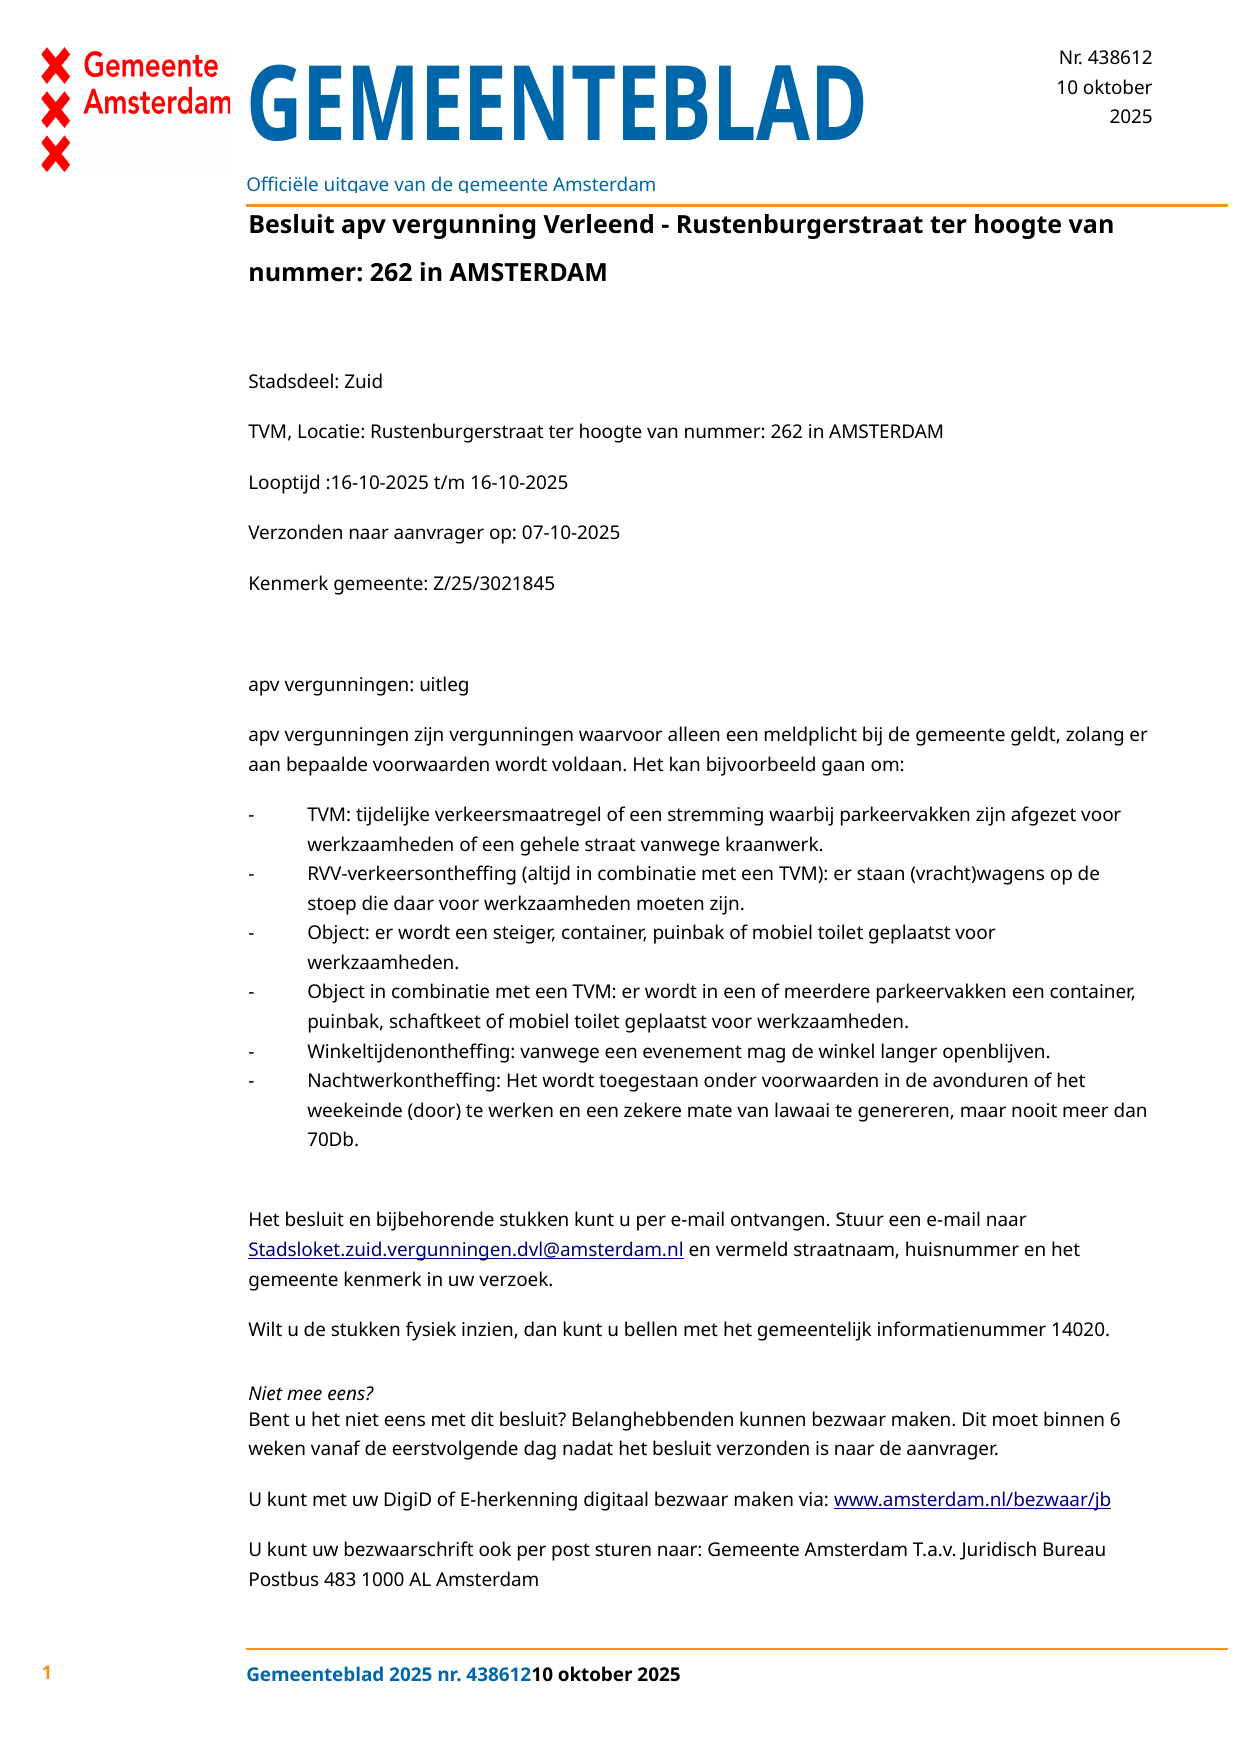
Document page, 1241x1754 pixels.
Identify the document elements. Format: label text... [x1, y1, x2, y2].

list Nachtwerkontheffing: Het wordt toegestaan onder voorwaarden in de avonduren of het weekeinde (door) te werken en een zekere mate van lawaai te genereren, maar nooit meer dan 70Db. [248, 1067, 1152, 1152]
text Wilt u de stukken fysiek inzien, dan kunt u bellen met het gemeentelijk informatienummer 14020. [248, 1316, 1152, 1342]
text Verzonden naar aanvrager op: 07-10-2025 [248, 519, 1152, 545]
text U kunt met uw DigiD of E-herkenning digitaal bezwaar maken via: www.amsterdam.nl/bezwaar/jb [248, 1486, 1152, 1512]
list Winkeltijdenontheffing: vanwege een evenement mag de winkel langer openblijven. [248, 1038, 1152, 1064]
text Kenmerk gemeente: Z/25/3021845 [248, 570, 1152, 596]
text Niet mee eens? [248, 1380, 1152, 1406]
text U kunt uw bezwaarschrift ook per post sturen naar: Gemeente Amsterdam T.a.v. Juridisch Bureau Postbus 483 1000 AL Amsterdam [248, 1536, 1152, 1592]
text apv vergunningen: uitleg [248, 671, 1152, 697]
text Besluit apv vergunning Verleend - Rustenburgerstraat ter hoogte van nummer: 262 in AMSTERDAM [248, 207, 1152, 288]
text Looptijd :16-10-2025 t/m 16-10-2025 [248, 469, 1152, 495]
text apv vergunningen zijn vergunningen waarvoor alleen een meldplicht bij de gemeente geldt, zolang er aan bepaalde voorwaarden wordt voldaan. Het kan bijvoorbeeld gaan om: [248, 721, 1152, 777]
list Object in combinatie met een TVM: er wordt in een of meerdere parkeervakken een container, puinbak, schaftkeet of mobiel toilet geplaatst voor werkzaamheden. [248, 979, 1152, 1034]
text TVM, Locatie: Rustenburgerstraat ter hoogte van nummer: 262 in AMSTERDAM [248, 419, 1152, 444]
picture [41, 47, 231, 172]
text Stadsdeel: Zuid [248, 368, 1152, 394]
list Object: er wordt een steiger, container, puinbak of mobiel toilet geplaatst voor werkzaamheden. [248, 919, 1152, 975]
list RVV-verkeersontheffing (altijd in combinatie met een TVM): er staan (vracht)wagens op de stoep die daar voor werkzaamheden moeten zijn. [248, 860, 1152, 916]
text Het besluit en bijbehorende stukken kunt u per e-mail ontvangen. Stuur een e-mail naar Stadsloket.zuid.vergunningen.dvl@amsterdam.nl en vermeld straatnaam, huisnummer en het gemeente kenmerk in uw verzoek. [248, 1207, 1152, 1292]
list TVM: tijdelijke verkeersmaatregel of een stremming waarbij parkeervakken zijn afgezet voor werkzaamheden of een gehele straat vanwege kraanwerk. [248, 801, 1152, 857]
text Bent u het niet eens met dit besluit? Belanghebbenden kunnen bezwaar maken. Dit moet binnen 6 weken vanaf de eerstvolgende dag nadat het besluit verzonden is naar de aanvrager. [248, 1406, 1152, 1461]
